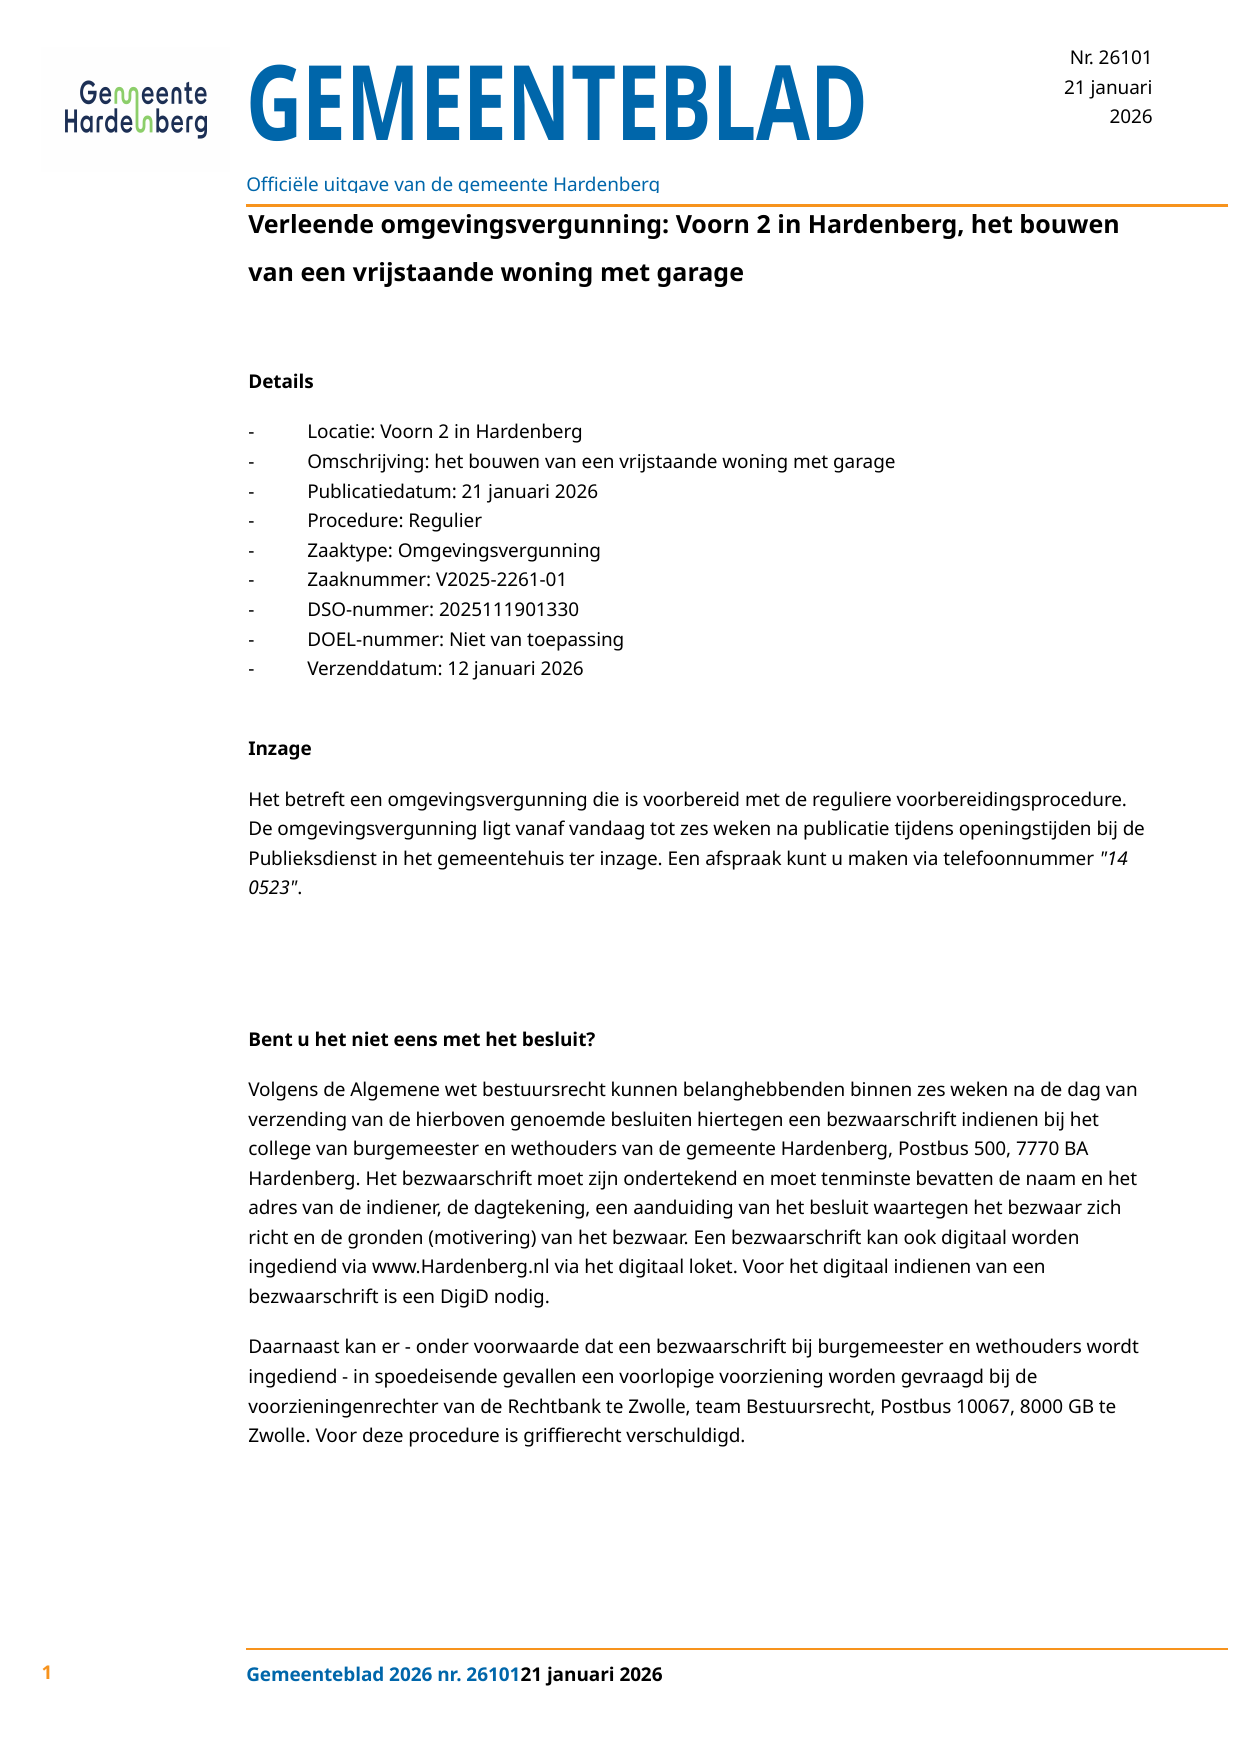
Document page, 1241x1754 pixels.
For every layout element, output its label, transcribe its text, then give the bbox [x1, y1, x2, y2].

list Publicatiedatum: 21 januari 2026 [248, 478, 1152, 504]
list Procedure: Regulier [248, 507, 1152, 533]
list DOEL-nummer: Niet van toepassing [248, 626, 1152, 652]
text Daarnaast kan er - onder voorwaarde dat een bezwaarschrift bij burgemeester en wethouders wordt ingediend - in spoedeisende gevallen een voorlopige voorziening worden gevraagd bij de voorzieningenrechter van de Rechtbank te Zwolle, team Bestuursrecht, Postbus 10067, 8000 GB te Zwolle. Voor deze procedure is griffierecht verschuldigd. [248, 1334, 1152, 1448]
list Omschrijving: het bouwen van een vrijstaande woning met garage [248, 448, 1152, 474]
list Zaaknummer: V2025-2261-01 [248, 567, 1152, 592]
text Verleende omgevingsvergunning: Voorn 2 in Hardenberg, het bouwen van een vrijstaande woning met garage [248, 207, 1152, 288]
text Details [248, 368, 1152, 394]
list DSO-nummer: 2025111901330 [248, 596, 1152, 622]
text Volgens de Algemene wet bestuursrecht kunnen belanghebbenden binnen zes weken na de dag van verzending van de hierboven genoemde besluiten hiertegen een bezwaarschrift indienen bij het college van burgemeester en wethouders van de gemeente Hardenberg, Postbus 500, 7770 BA Hardenberg. Het bezwaarschrift moet zijn ondertekend en moet tenminste bevatten de naam en het adres van de indiener, de dagtekening, een aanduiding van het besluit waartegen het bezwaar zich richt en de gronden (motivering) van het bezwaar. Een bezwaarschrift kan ook digitaal worden ingediend via www.Hardenberg.nl via het digitaal loket. Voor het digitaal indienen van een bezwaarschrift is een DigiD nodig. [248, 1076, 1152, 1309]
text Het betreft een omgevingsvergunning die is voorbereid met de reguliere voorbereidingsprocedure. De omgevingsvergunning ligt vanaf vandaag tot zes weken na publicatie tijdens openingstijden bij de Publieksdienst in het gemeentehuis ter inzage. Een afspraak kunt u maken via telefoonnummer "14 0523". [248, 786, 1152, 900]
text Inzage [248, 735, 1152, 761]
list Locatie: Voorn 2 in Hardenberg [248, 419, 1152, 444]
list Zaaktype: Omgevingsvergunning [248, 537, 1152, 563]
text Bent u het niet eens met het besluit? [248, 1026, 1152, 1052]
picture [41, 47, 231, 172]
list Verzenddatum: 12 januari 2026 [248, 655, 1152, 681]
